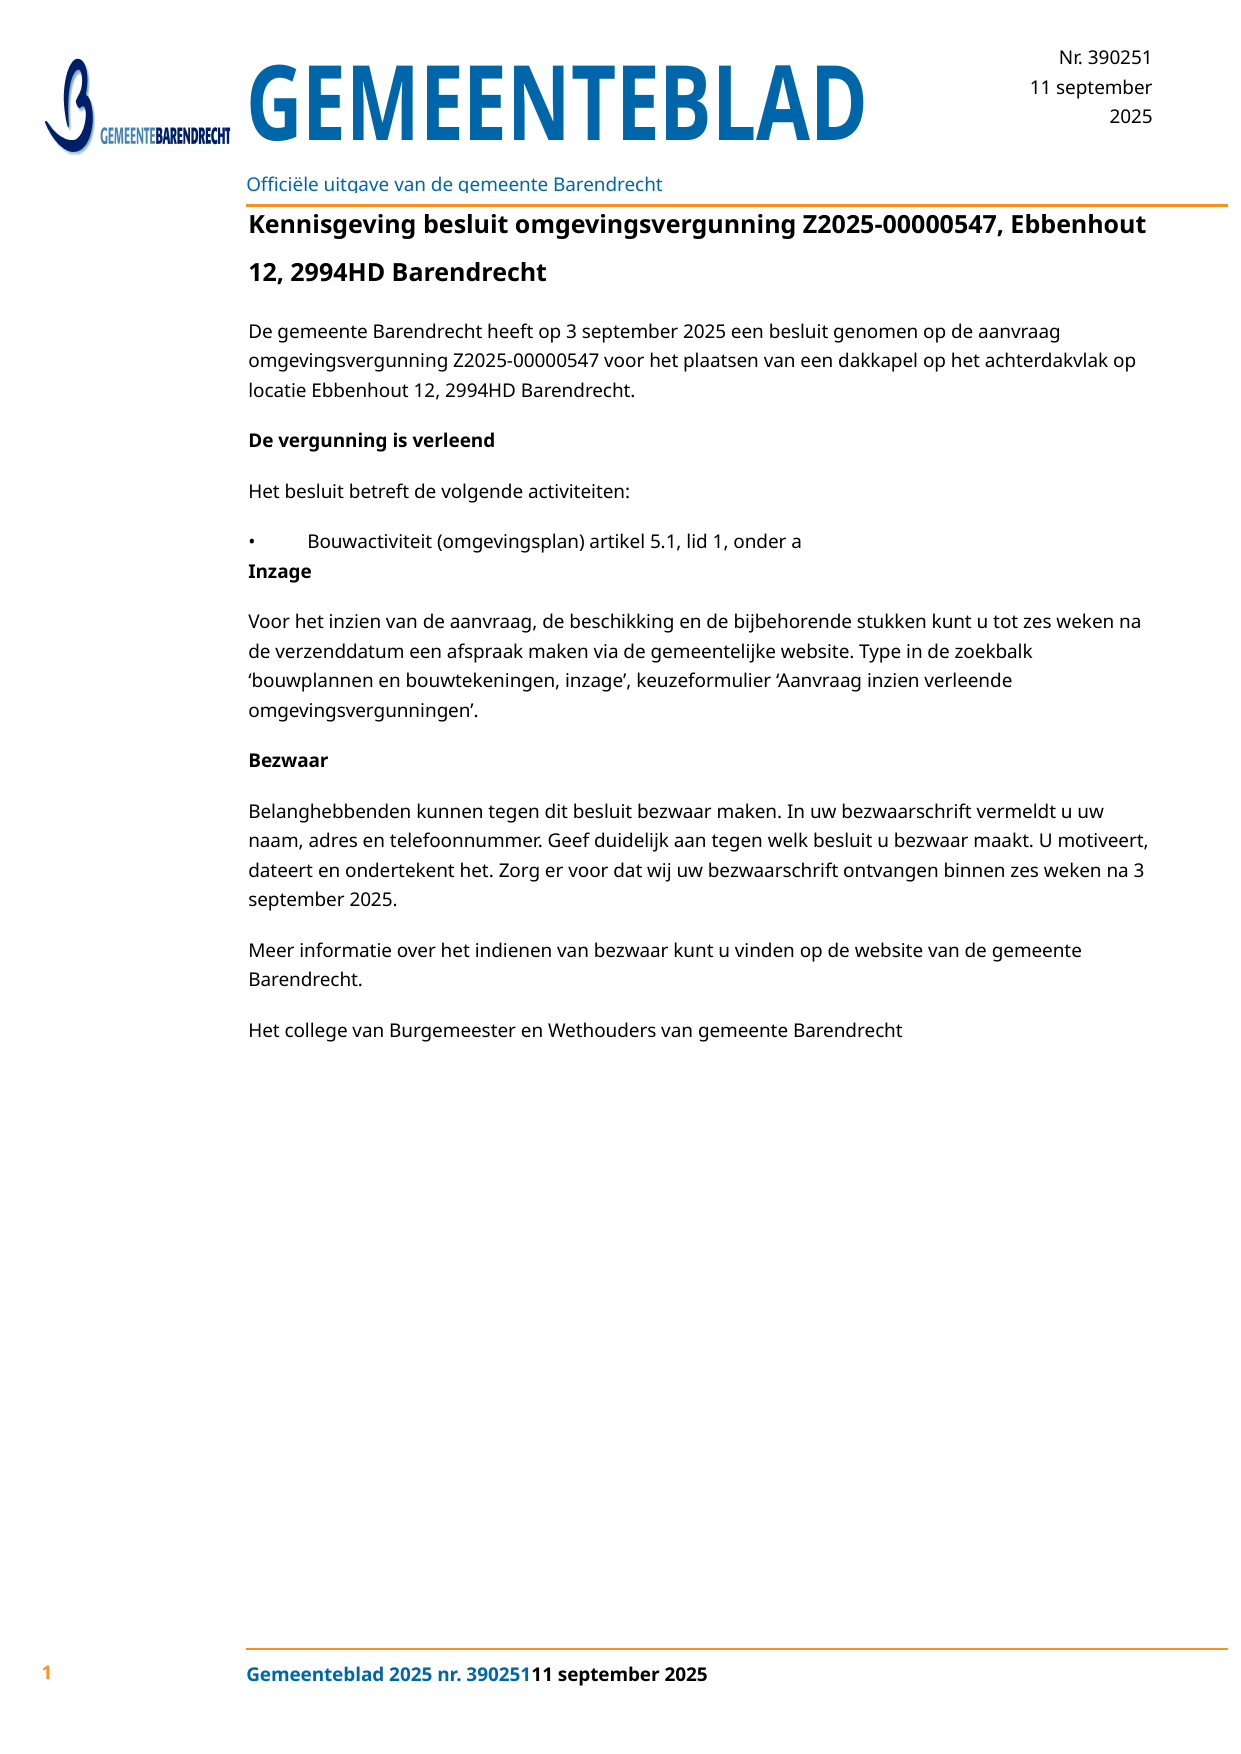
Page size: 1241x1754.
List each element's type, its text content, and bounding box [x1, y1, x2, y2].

picture [41, 47, 231, 172]
text Belanghebbenden kunnen tegen dit besluit bezwaar maken. In uw bezwaarschrift vermeldt u uw naam, adres en telefoonnummer. Geef duidelijk aan tegen welk besluit u bezwaar maakt. U motiveert, dateert en ondertekent het. Zorg er voor dat wij uw bezwaarschrift ontvangen binnen zes weken na 3 september 2025. [248, 798, 1152, 912]
text Meer informatie over het indienen van bezwaar kunt u vinden op de website van de gemeente Barendrecht. [248, 937, 1152, 992]
text Voor het inzien van de aanvraag, de beschikking en de bijbehorende stukken kunt u tot zes weken na de verzenddatum een afspraak maken via de gemeentelijke website. Type in de zoekbalk ‘bouwplannen en bouwtekeningen, inzage’, keuzeformulier ‘Aanvraag inzien verleende omgevingsvergunningen’. [248, 608, 1152, 723]
text Kennisgeving besluit omgevingsvergunning Z2025-00000547, Ebbenhout 12, 2994HD Barendrecht [248, 207, 1152, 288]
text Het besluit betreft de volgende activiteiten: [248, 478, 1152, 504]
text Inzage [248, 558, 1152, 584]
text De gemeente Barendrecht heeft op 3 september 2025 een besluit genomen op de aanvraag omgevingsvergunning Z2025-00000547 voor het plaatsen van een dakkapel op het achterdakvlak op locatie Ebbenhout 12, 2994HD Barendrecht. [248, 318, 1152, 403]
list Bouwactiviteit (omgevingsplan) artikel 5.1, lid 1, onder a [248, 528, 1152, 554]
text Bezwaar [248, 747, 1152, 773]
text De vergunning is verleend [248, 427, 1152, 453]
text Het college van Burgemeester en Wethouders van gemeente Barendrecht [248, 1017, 1152, 1043]
